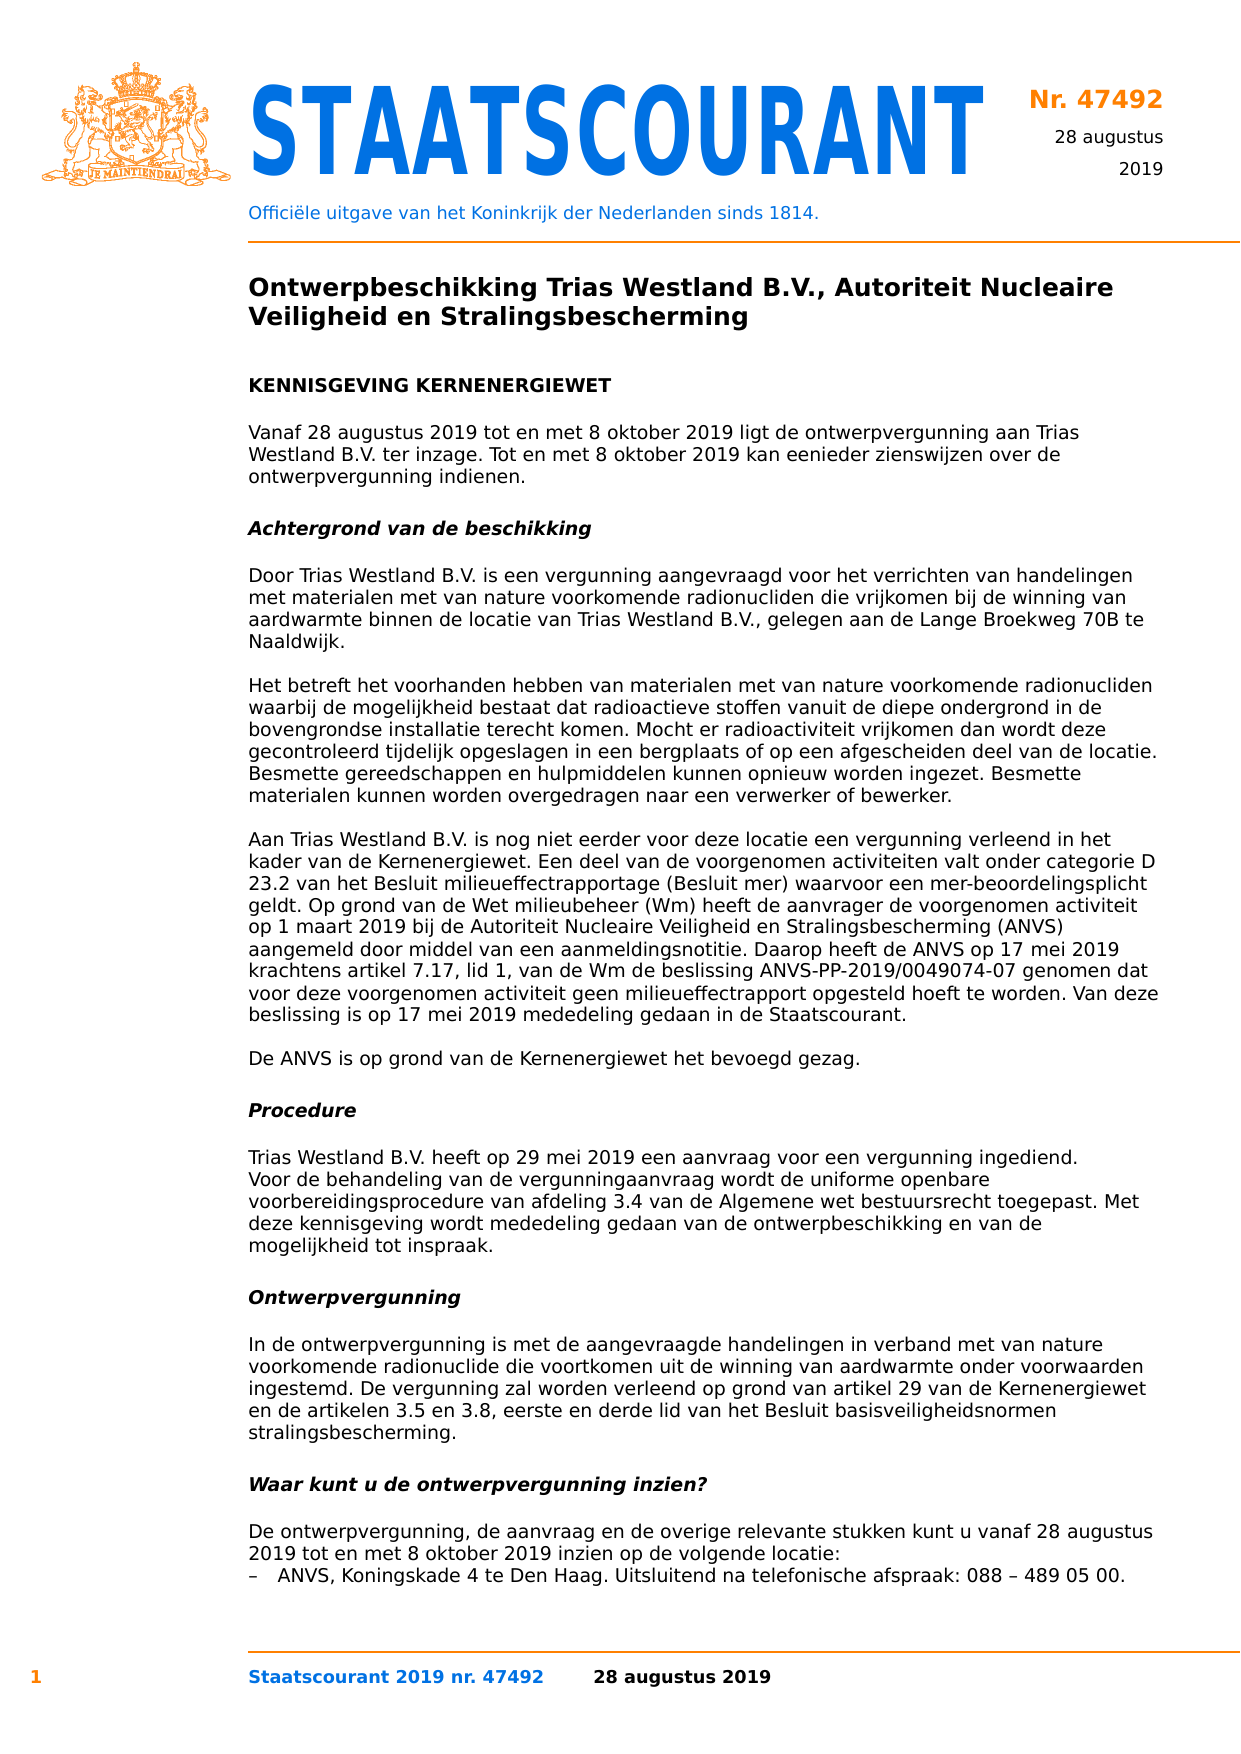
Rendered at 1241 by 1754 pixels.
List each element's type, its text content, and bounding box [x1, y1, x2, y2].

subtitle Achtergrond van de beschikking [248, 518, 1163, 540]
table_cell Officiële uitgave van het Koninkrijk der Nederlanden sinds 1814. [248, 203, 1240, 241]
text – ANVS, Koningskade 4 te Den Haag. Uitsluitend na telefonische afspraak: 088 – 489 05 00. [248, 1565, 1163, 1587]
text Vanaf 28 augustus 2019 tot en met 8 oktober 2019 ligt de ontwerpvergunning aan Trias Westland B.V. ter inzage. Tot en met 8 oktober 2019 kan eenieder zienswijzen over de ontwerpvergunning indienen. [248, 422, 1163, 488]
subtitle Waar kunt u de ontwerpvergunning inzien? [248, 1474, 1163, 1496]
text De ANVS is op grond van de Kernenergiewet het bevoegd gezag. [248, 1048, 1163, 1070]
table_cell 2019 [998, 153, 1240, 203]
text In de ontwerpvergunning is met de aangevraagde handelingen in verband met van nature voorkomende radionuclide die voortkomen uit de winning van aardwarmte onder voorwaarden ingestemd. De vergunning zal worden verleend op grond van artikel 29 van de Kernenergiewet en de artikelen 3.5 en 3.8, eerste en derde lid van het Besluit basisveiligheidsnormen stralingsbescherming. [248, 1334, 1163, 1444]
subtitle Ontwerpvergunning [248, 1287, 1163, 1309]
table_cell 28 augustus [998, 121, 1240, 153]
table_header STAATSCOURANT [248, 62, 998, 203]
text Trias Westland B.V. heeft op 29 mei 2019 een aanvraag voor een vergunning ingediend. [248, 1147, 1163, 1169]
text De ontwerpvergunning, de aanvraag en de overige relevante stukken kunt u vanaf 28 augustus 2019 tot en met 8 oktober 2019 inzien op de volgende locatie: [248, 1521, 1163, 1565]
table_header Nr. 47492 [998, 62, 1240, 121]
text Het betreft het voorhanden hebben van materialen met van nature voorkomende radionucliden waarbij de mogelijkheid bestaat dat radioactieve stoffen vanuit de diepe ondergrond in de bovengrondse installatie terecht komen. Mocht er radioactiviteit vrijkomen dan wordt deze gecontroleerd tijdelijk opgeslagen in een bergplaats of op een afgescheiden deel van de locatie. Besmette gereedschappen en hulpmiddelen kunnen opnieuw worden ingezet. Besmette materialen kunnen worden overgedragen naar een verwerker of bewerker. [248, 675, 1163, 807]
text Aan Trias Westland B.V. is nog niet eerder voor deze locatie een vergunning verleend in het kader van de Kernenergiewet. Een deel van de voorgenomen activiteiten valt onder categorie D 23.2 van het Besluit milieueffectrapportage (Besluit mer) waarvoor een mer-beoordelingsplicht geldt. Op grond van de Wet milieubeheer (Wm) heeft de aanvrager de voorgenomen activiteit op 1 maart 2019 bij de Autoriteit Nucleaire Veiligheid en Stralingsbescherming (ANVS) aangemeld door middel van een aanmeldingsnotitie. Daarop heeft de ANVS op 17 mei 2019 krachtens artikel 7.17, lid 1, van de Wm de beslissing ANVS-PP-2019/0049074-07 genomen dat voor deze voorgenomen activiteit geen milieueffectrapport opgesteld hoeft te worden. Van deze beslissing is op 17 mei 2019 mededeling gedaan in de Staatscourant. [248, 828, 1163, 1026]
subtitle Procedure [248, 1100, 1163, 1122]
text Voor de behandeling van de vergunningaanvraag wordt de uniforme openbare voorbereidingsprocedure van afdeling 3.4 van de Algemene wet bestuursrecht toegepast. Met deze kennisgeving wordt mededeling gedaan van de ontwerpbeschikking en van de mogelijkheid tot inspraak. [248, 1169, 1163, 1257]
table_header [25, 62, 248, 241]
picture [41, 62, 231, 186]
subtitle KENNISGEVING KERNENERGIEWET [248, 375, 1163, 397]
text Door Trias Westland B.V. is een vergunning aangevraagd voor het verrichten van handelingen met materialen met van nature voorkomende radionucliden die vrijkomen bij de winning van aardwarmte binnen de locatie van Trias Westland B.V., gelegen aan de Lange Broekweg 70B te Naaldwijk. [248, 565, 1163, 653]
subtitle Ontwerpbeschikking Trias Westland B.V., Autoriteit Nucleaire Veiligheid en Stralingsbescherming [248, 273, 1163, 331]
